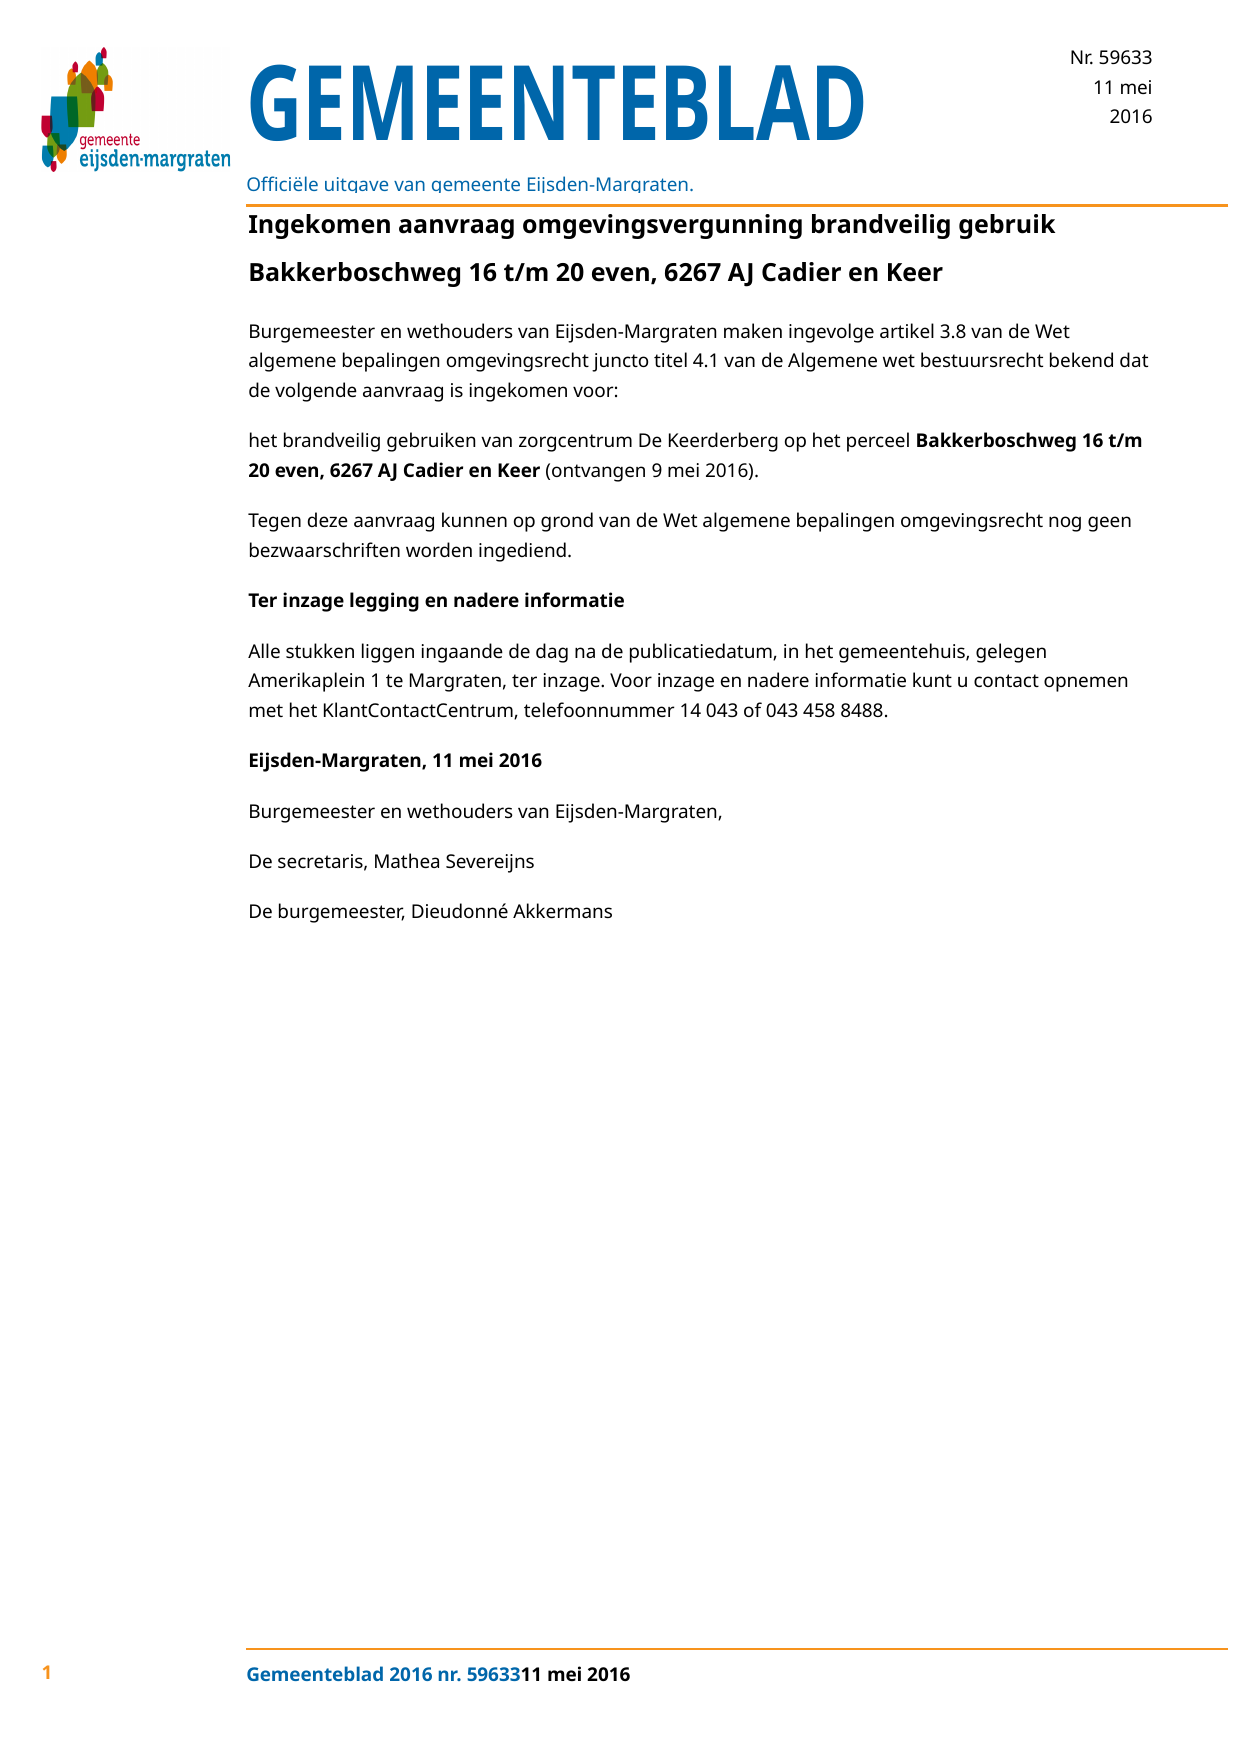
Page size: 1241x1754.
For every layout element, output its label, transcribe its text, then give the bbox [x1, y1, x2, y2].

text De burgemeester, Dieudonné Akkermans [248, 899, 1152, 924]
text Eijsden-Margraten, 11 mei 2016 [248, 747, 1152, 773]
text Burgemeester en wethouders van Eijsden-Margraten, [248, 798, 1152, 824]
text het brandveilig gebruiken van zorgcentrum De Keerderberg op het perceel Bakkerboschweg 16 t/m 20 even, 6267 AJ Cadier en Keer (ontvangen 9 mei 2016). [248, 427, 1152, 483]
text Ingekomen aanvraag omgevingsvergunning brandveilig gebruik Bakkerboschweg 16 t/m 20 even, 6267 AJ Cadier en Keer [248, 207, 1152, 288]
text De secretaris, Mathea Severeijns [248, 848, 1152, 874]
picture [41, 47, 231, 172]
text Burgemeester en wethouders van Eijsden-Margraten maken ingevolge artikel 3.8 van de Wet algemene bepalingen omgevingsrecht juncto titel 4.1 van de Algemene wet bestuursrecht bekend dat de volgende aanvraag is ingekomen voor: [248, 318, 1152, 403]
text Tegen deze aanvraag kunnen op grond van de Wet algemene bepalingen omgevingsrecht nog geen bezwaarschriften worden ingediend. [248, 507, 1152, 563]
text Alle stukken liggen ingaande de dag na de publicatiedatum, in het gemeentehuis, gelegen Amerikaplein 1 te Margraten, ter inzage. Voor inzage en nadere informatie kunt u contact opnemen met het KlantContactCentrum, telefoonnummer 14 043 of 043 458 8488. [248, 638, 1152, 723]
text Ter inzage legging en nadere informatie [248, 587, 1152, 613]
